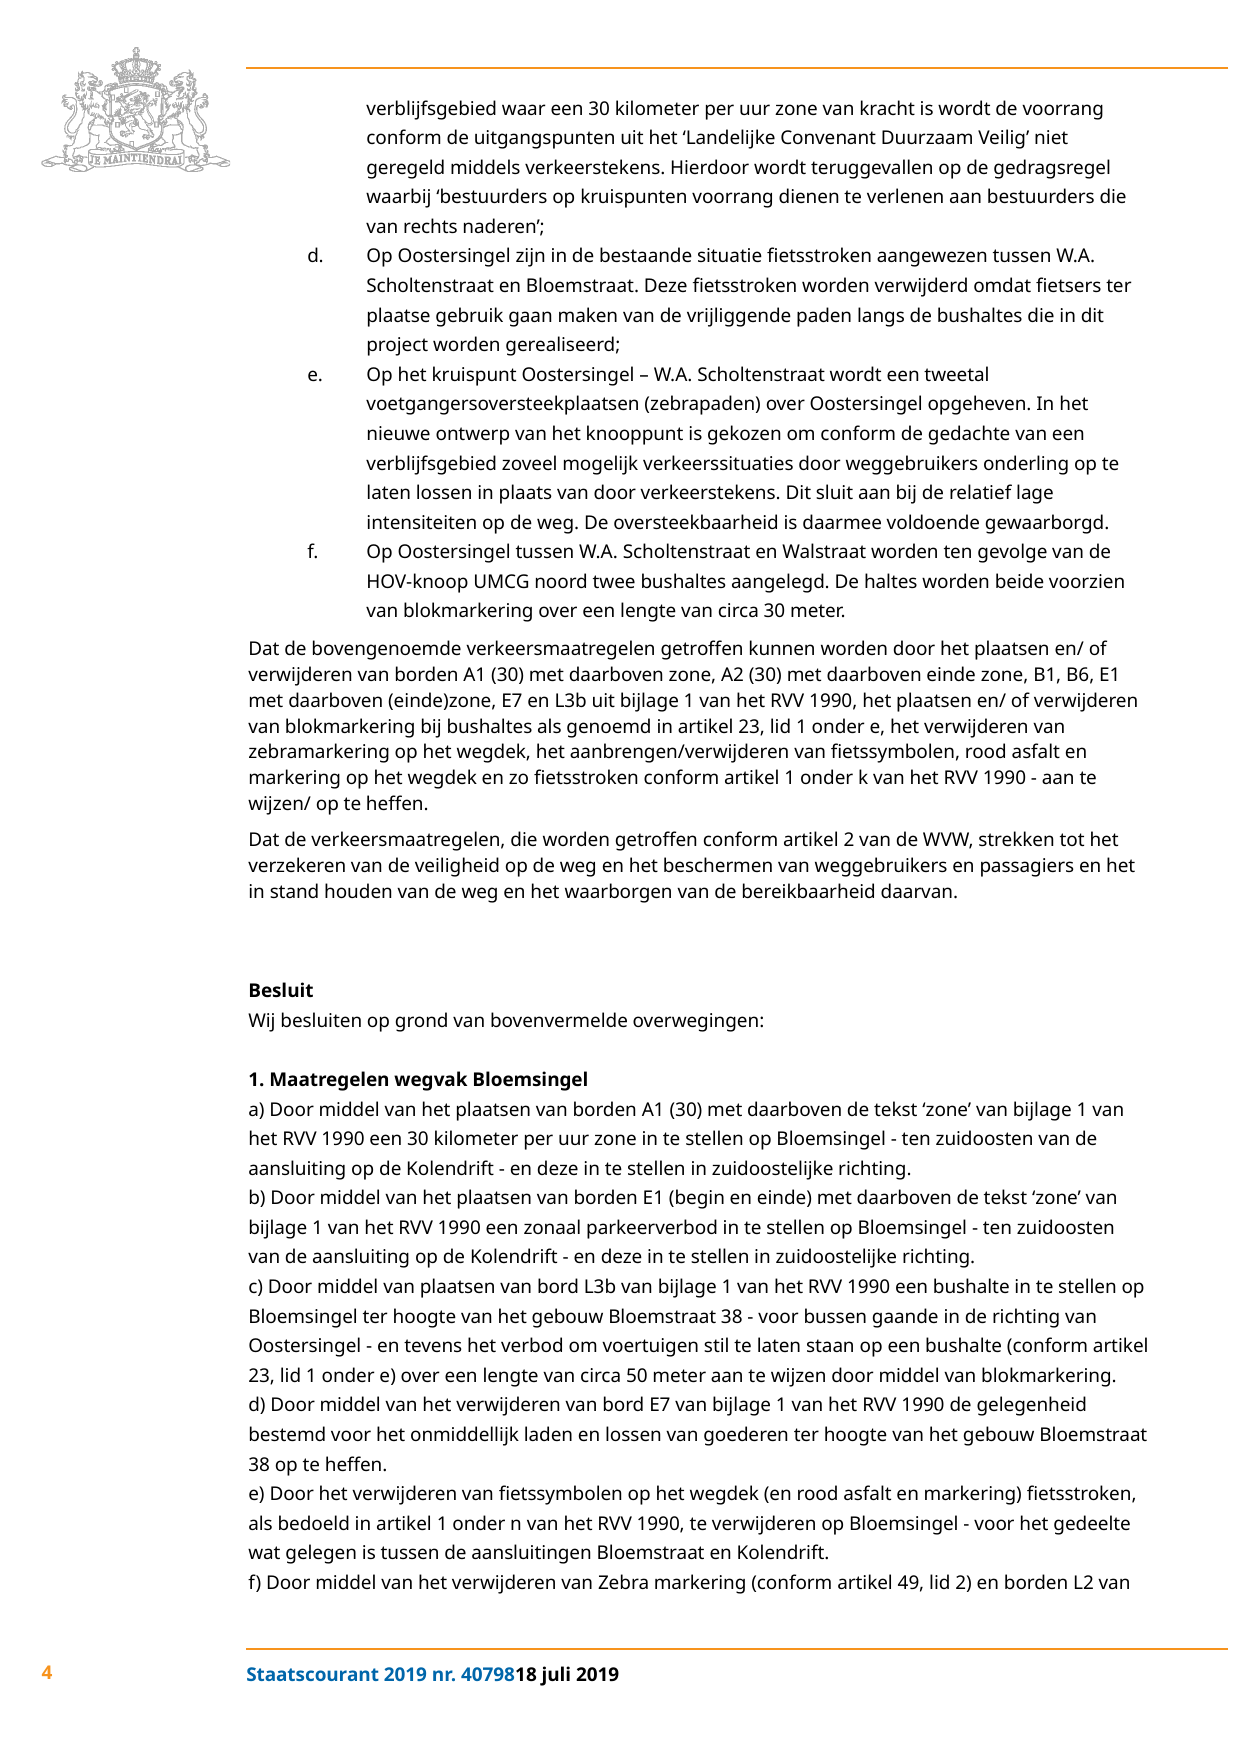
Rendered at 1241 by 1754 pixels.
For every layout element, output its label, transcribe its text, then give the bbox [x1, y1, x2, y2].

list Op het kruispunt Oostersingel – W.A. Scholtenstraat wordt een tweetal voetgangersoversteekplaatsen (zebrapaden) over Oostersingel opgeheven. In het nieuwe ontwerp van het knooppunt is gekozen om conform de gedachte van een verblijfsgebied zoveel mogelijk verkeerssituaties door weggebruikers onderling op te laten lossen in plaats van door verkeerstekens. Dit sluit aan bij de relatief lage intensiteiten op de weg. De oversteekbaarheid is daarmee voldoende gewaarborgd. [307, 361, 1152, 535]
list Op Oostersingel tussen W.A. Scholtenstraat en Walstraat worden ten gevolge van de HOV-knoop UMCG noord twee bushaltes aangelegd. De haltes worden beide voorzien van blokmarkering over een lengte van circa 30 meter. [307, 538, 1152, 623]
text e) Door het verwijderen van fietssymbolen op het wegdek (en rood asfalt en markering) fietsstroken, als bedoeld in artikel 1 onder n van het RVV 1990, te verwijderen op Bloemsingel - voor het gedeelte wat gelegen is tussen de aansluitingen Bloemstraat en Kolendrift. [248, 1480, 1152, 1565]
text 1. Maatregelen wegvak Bloemsingel [248, 1066, 1152, 1092]
text Dat de bovengenoemde verkeersmaatregelen getroffen kunnen worden door het plaatsen en/ of verwijderen van borden A1 (30) met daarboven zone, A2 (30) met daarboven einde zone, B1, B6, E1 met daarboven (einde)zone, E7 en L3b uit bijlage 1 van het RVV 1990, het plaatsen en/ of verwijderen van blokmarkering bij bushaltes als genoemd in artikel 23, lid 1 onder e, het verwijderen van zebramarkering op het wegdek, het aanbrengen/verwijderen van fietssymbolen, rood asfalt en markering op het wegdek en zo fietsstroken conform artikel 1 onder k van het RVV 1990 - aan te wijzen/ op te heffen. [248, 636, 1152, 816]
list Op Oostersingel zijn in de bestaande situatie fietsstroken aangewezen tussen W.A. Scholtenstraat en Bloemstraat. Deze fietsstroken worden verwijderd omdat fietsers ter plaatse gebruik gaan maken van de vrijliggende paden langs de bushaltes die in dit project worden gerealiseerd; [307, 243, 1152, 357]
list verblijfsgebied waar een 30 kilometer per uur zone van kracht is wordt de voorrang conform de uitgangspunten uit het ‘Landelijke Convenant Duurzaam Veilig’ niet geregeld middels verkeerstekens. Hierdoor wordt teruggevallen op de gedragsregel waarbij ‘bestuurders op kruispunten voorrang dienen te verlenen aan bestuurders die van rechts naderen’; [307, 95, 1152, 239]
picture [41, 47, 231, 172]
text a) Door middel van het plaatsen van borden A1 (30) met daarboven de tekst ‘zone’ van bijlage 1 van het RVV 1990 een 30 kilometer per uur zone in te stellen op Bloemsingel - ten zuidoosten van de aansluiting op de Kolendrift - en deze in te stellen in zuidoostelijke richting. [248, 1096, 1152, 1181]
text f) Door middel van het verwijderen van Zebra markering (conform artikel 49, lid 2) en borden L2 van [248, 1569, 1152, 1595]
text d) Door middel van het verwijderen van bord E7 van bijlage 1 van het RVV 1990 de gelegenheid bestemd voor het onmiddellijk laden en lossen van goederen ter hoogte van het gebouw Bloemstraat 38 op te heffen. [248, 1392, 1152, 1477]
text b) Door middel van het plaatsen van borden E1 (begin en einde) met daarboven de tekst ‘zone’ van bijlage 1 van het RVV 1990 een zonaal parkeerverbod in te stellen op Bloemsingel - ten zuidoosten van de aansluiting op de Kolendrift - en deze in te stellen in zuidoostelijke richting. [248, 1184, 1152, 1269]
text c) Door middel van plaatsen van bord L3b van bijlage 1 van het RVV 1990 een bushalte in te stellen op Bloemsingel ter hoogte van het gebouw Bloemstraat 38 - voor bussen gaande in de richting van Oostersingel - en tevens het verbod om voertuigen stil te laten staan op een bushalte (conform artikel 23, lid 1 onder e) over een lengte van circa 50 meter aan te wijzen door middel van blokmarkering. [248, 1273, 1152, 1388]
text Besluit [248, 977, 1152, 1003]
text Dat de verkeersmaatregelen, die worden getroffen conform artikel 2 van de WVW, strekken tot het verzekeren van de veiligheid op de weg en het beschermen van weggebruikers en passagiers en het in stand houden van de weg en het waarborgen van de bereikbaarheid daarvan. [248, 827, 1152, 904]
text Wij besluiten op grond van bovenvermelde overwegingen: [248, 1007, 1152, 1033]
